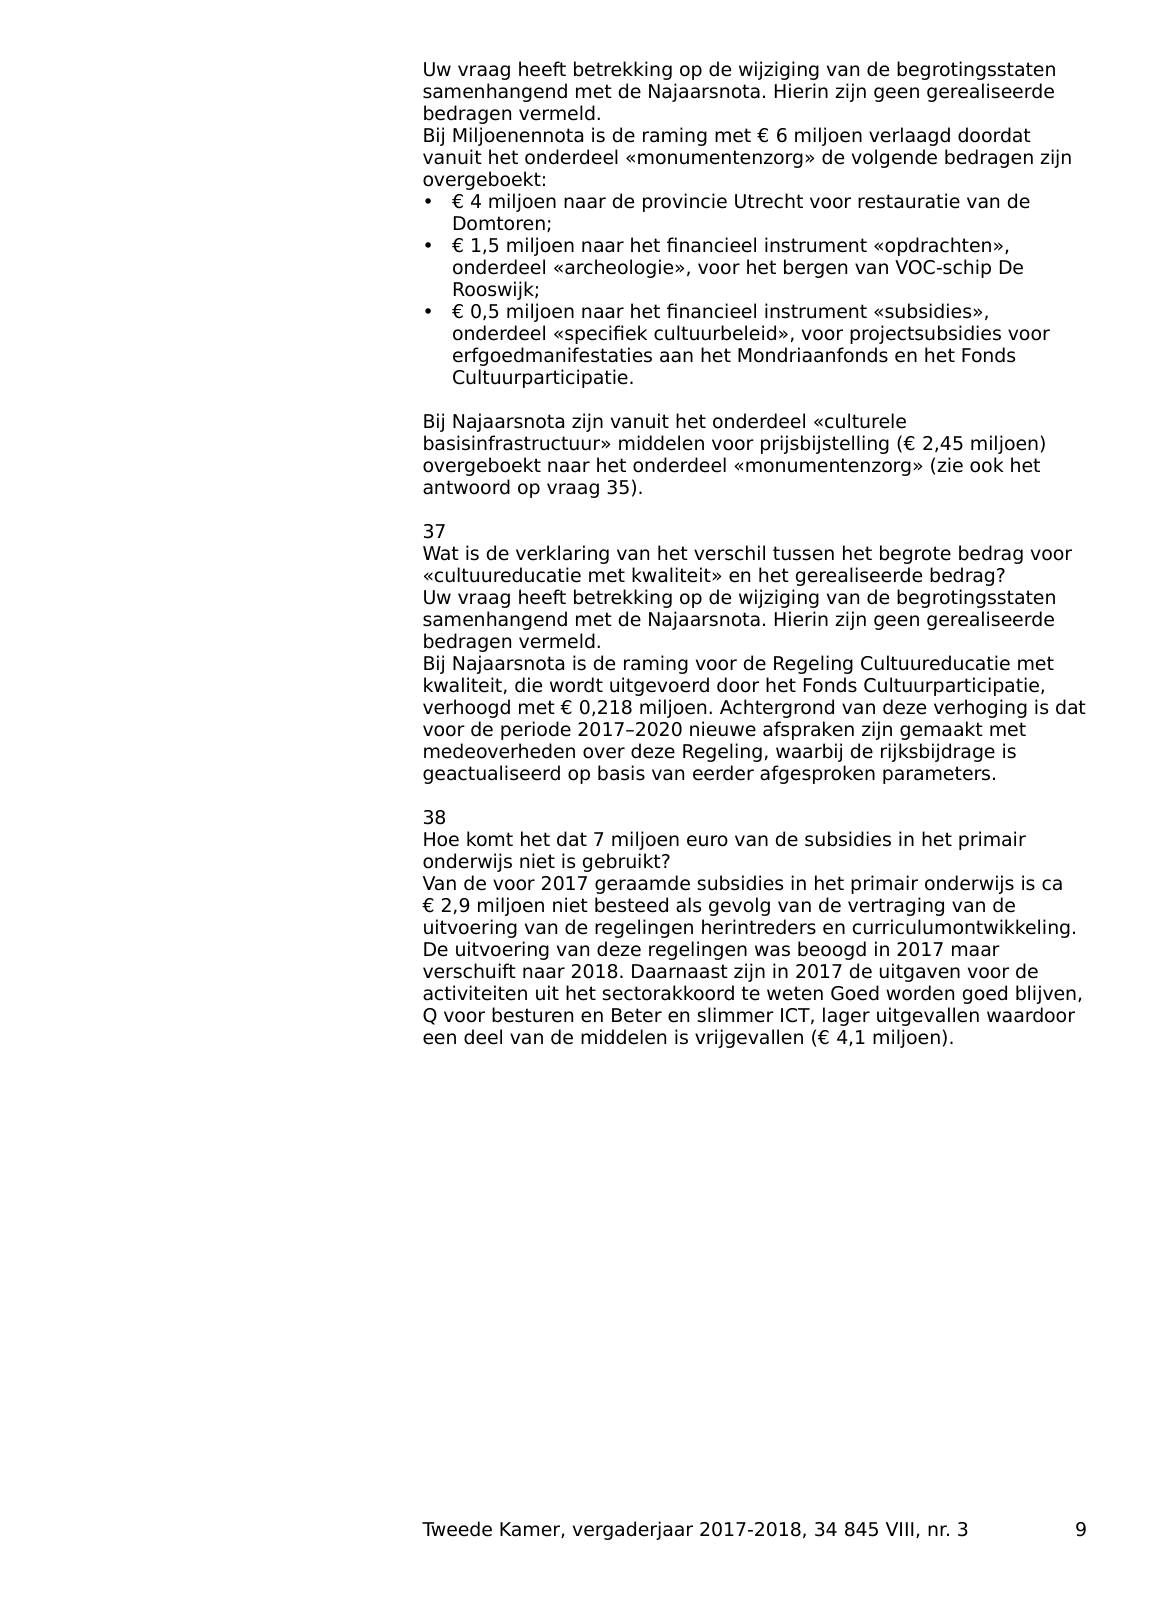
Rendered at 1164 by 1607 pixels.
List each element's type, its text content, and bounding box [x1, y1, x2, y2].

text 38 [422, 807, 1087, 829]
text Bij Najaarsnota zijn vanuit het onderdeel «culturele basisinfrastructuur» middelen voor prijsbijstelling (€ 2,45 miljoen) overgeboekt naar het onderdeel «monumentenzorg» (zie ook het antwoord op vraag 35). [422, 411, 1087, 499]
text Uw vraag heeft betrekking op de wijziging van de begrotingsstaten samenhangend met de Najaarsnota. Hierin zijn geen gerealiseerde bedragen vermeld. [422, 587, 1087, 653]
text Uw vraag heeft betrekking op de wijziging van de begrotingsstaten samenhangend met de Najaarsnota. Hierin zijn geen gerealiseerde bedragen vermeld. [422, 59, 1087, 125]
text Bij Miljoenennota is de raming met € 6 miljoen verlaagd doordat vanuit het onderdeel «monumentenzorg» de volgende bedragen zijn overgeboekt: [422, 125, 1087, 191]
text • € 0,5 miljoen naar het financieel instrument «subsidies», onderdeel «specifiek cultuurbeleid», voor projectsubsidies voor erfgoedmanifestaties aan het Mondriaanfonds en het Fonds Cultuurparticipatie. [422, 301, 1087, 389]
text Van de voor 2017 geraamde subsidies in het primair onderwijs is ca € 2,9 miljoen niet besteed als gevolg van de vertraging van de uitvoering van de regelingen herintreders en curriculumontwikkeling. De uitvoering van deze regelingen was beoogd in 2017 maar verschuift naar 2018. Daarnaast zijn in 2017 de uitgaven voor de activiteiten uit het sectorakkoord te weten Goed worden goed blijven, Q voor besturen en Beter en slimmer ICT, lager uitgevallen waardoor een deel van de middelen is vrijgevallen (€ 4,1 miljoen). [422, 873, 1087, 1049]
text Wat is de verklaring van het verschil tussen het begrote bedrag voor «cultuureducatie met kwaliteit» en het gerealiseerde bedrag? [422, 543, 1087, 587]
text 37 [422, 521, 1087, 543]
text • € 1,5 miljoen naar het financieel instrument «opdrachten», onderdeel «archeologie», voor het bergen van VOC-schip De Rooswijk; [422, 235, 1087, 301]
text Bij Najaarsnota is de raming voor de Regeling Cultuureducatie met kwaliteit, die wordt uitgevoerd door het Fonds Cultuurparticipatie, verhoogd met € 0,218 miljoen. Achtergrond van deze verhoging is dat voor de periode 2017–2020 nieuwe afspraken zijn gemaakt met medeoverheden over deze Regeling, waarbij de rijksbijdrage is geactualiseerd op basis van eerder afgesproken parameters. [422, 653, 1087, 785]
text Hoe komt het dat 7 miljoen euro van de subsidies in het primair onderwijs niet is gebruikt? [422, 829, 1087, 873]
text • € 4 miljoen naar de provincie Utrecht voor restauratie van de Domtoren; [422, 191, 1087, 235]
